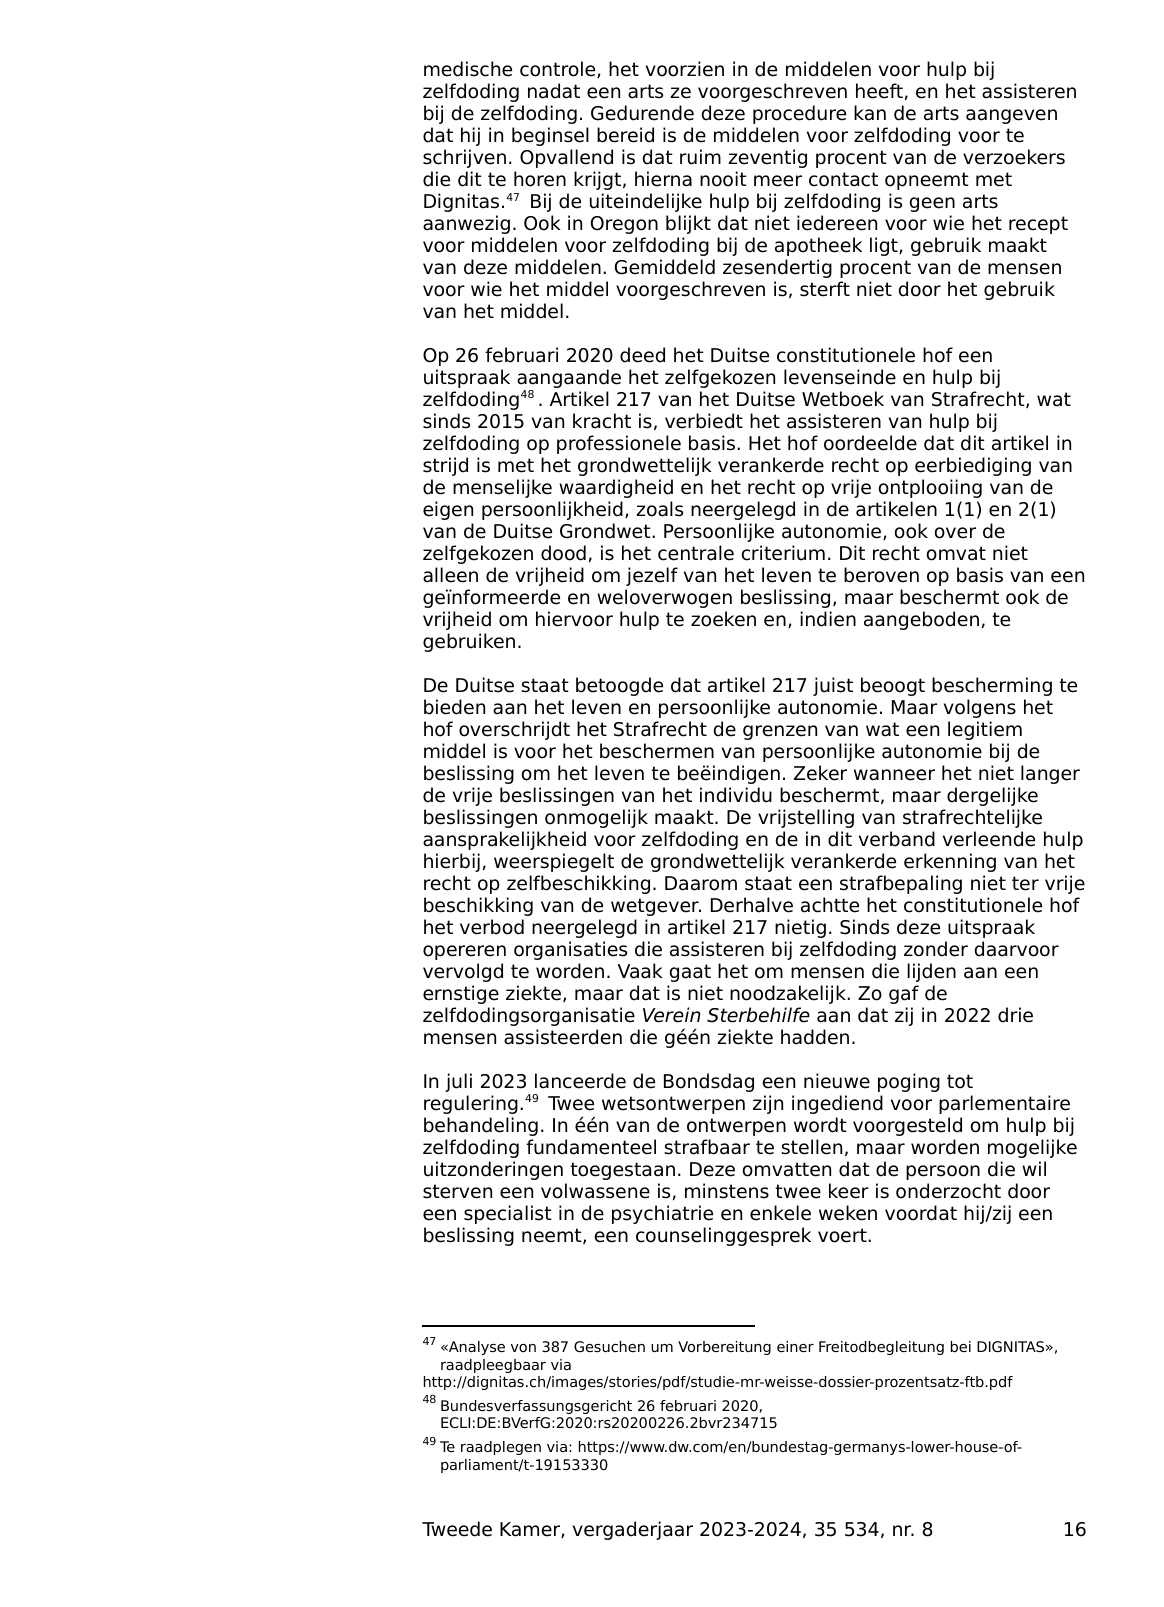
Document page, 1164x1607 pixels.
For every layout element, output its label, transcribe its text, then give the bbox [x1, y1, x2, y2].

text «Analyse von 387 Gesuchen um Vorbereitung einer Freitodbegleitung bei DIGNITAS», raadpleegbaar via [422, 1335, 1087, 1374]
text Bundesverfassungsgericht 26 februari 2020, ECLI:DE:BVerfG:2020:rs20200226.2bvr234715 [422, 1393, 1087, 1432]
text Op 26 februari 2020 deed het Duitse constitutionele hof een uitspraak aangaande het zelfgekozen levenseinde en hulp bij zelfdoding. Artikel 217 van het Duitse Wetboek van Strafrecht, wat sinds 2015 van kracht is, verbiedt het assisteren van hulp bij zelfdoding op professionele basis. Het hof oordeelde dat dit artikel in strijd is met het grondwettelijk verankerde recht op eerbiediging van de menselijke waardigheid en het recht op vrije ontplooiing van de eigen persoonlijkheid, zoals neergelegd in de artikelen 1(1) en 2(1) van de Duitse Grondwet. Persoonlijke autonomie, ook over de zelfgekozen dood, is het centrale criterium. Dit recht omvat niet alleen de vrijheid om jezelf van het leven te beroven op basis van een geïnformeerde en weloverwogen beslissing, maar beschermt ook de vrijheid om hiervoor hulp te zoeken en, indien aangeboden, te gebruiken. [422, 345, 1087, 653]
text Te raadplegen via: https://www.dw.com/en/bundestag-germanys-lower-house-of-parliament/t-19153330 [422, 1435, 1087, 1474]
text De Duitse staat betoogde dat artikel 217 juist beoogt bescherming te bieden aan het leven en persoonlijke autonomie. Maar volgens het hof overschrijdt het Strafrecht de grenzen van wat een legitiem middel is voor het beschermen van persoonlijke autonomie bij de beslissing om het leven te beëindigen. Zeker wanneer het niet langer de vrije beslissingen van het individu beschermt, maar dergelijke beslissingen onmogelijk maakt. De vrijstelling van strafrechtelijke aansprakelijkheid voor zelfdoding en de in dit verband verleende hulp hierbij, weerspiegelt de grondwettelijk verankerde erkenning van het recht op zelfbeschikking. Daarom staat een strafbepaling niet ter vrije beschikking van de wetgever. Derhalve achtte het constitutionele hof het verbod neergelegd in artikel 217 nietig. Sinds deze uitspraak opereren organisaties die assisteren bij zelfdoding zonder daarvoor vervolgd te worden. Vaak gaat het om mensen die lijden aan een ernstige ziekte, maar dat is niet noodzakelijk. Zo gaf de zelfdodingsorganisatie Verein Sterbehilfe aan dat zij in 2022 drie mensen assisteerden die géén ziekte hadden. [422, 675, 1087, 1048]
text In juli 2023 lanceerde de Bondsdag een nieuwe poging tot regulering. Twee wetsontwerpen zijn ingediend voor parlementaire behandeling. In één van de ontwerpen wordt voorgesteld om hulp bij zelfdoding fundamenteel strafbaar te stellen, maar worden mogelijke uitzonderingen toegestaan. Deze omvatten dat de persoon die wil sterven een volwassene is, minstens twee keer is onderzocht door een specialist in de psychiatrie en enkele weken voordat hij/zij een beslissing neemt, een counselinggesprek voert. [422, 1071, 1087, 1247]
text http://dignitas.ch/images/stories/pdf/studie-mr-weisse-dossier-prozentsatz-ftb.pdf [422, 1374, 1087, 1391]
text medische controle, het voorzien in de middelen voor hulp bij zelfdoding nadat een arts ze voorgeschreven heeft, en het assisteren bij de zelfdoding. Gedurende deze procedure kan de arts aangeven dat hij in beginsel bereid is de middelen voor zelfdoding voor te schrijven. Opvallend is dat ruim zeventig procent van de verzoekers die dit te horen krijgt, hierna nooit meer contact opneemt met Dignitas. Bij de uiteindelijke hulp bij zelfdoding is geen arts aanwezig. Ook in Oregon blijkt dat niet iedereen voor wie het recept voor middelen voor zelfdoding bij de apotheek ligt, gebruik maakt van deze middelen. Gemiddeld zesendertig procent van de mensen voor wie het middel voorgeschreven is, sterft niet door het gebruik van het middel. [422, 59, 1087, 323]
